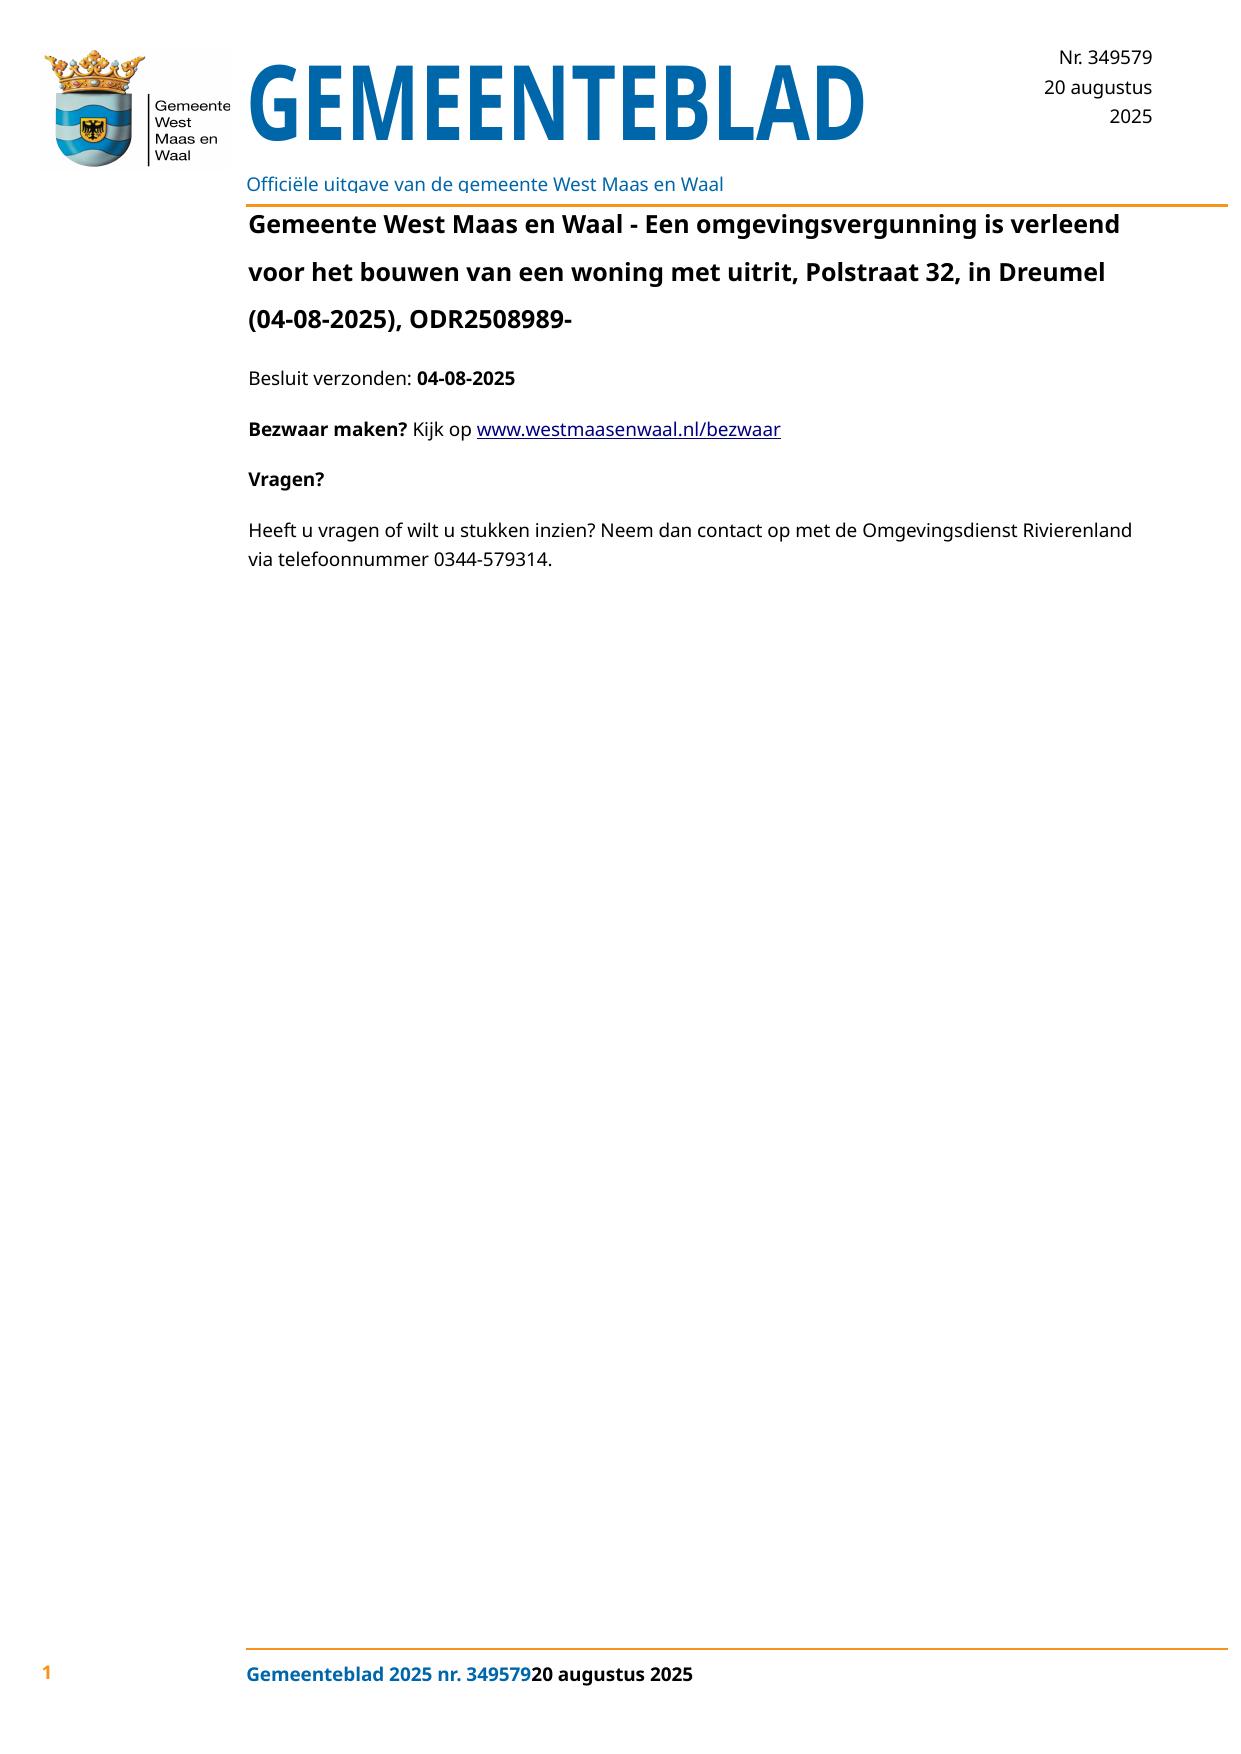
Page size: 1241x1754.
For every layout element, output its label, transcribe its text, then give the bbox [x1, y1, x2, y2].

text Besluit verzonden: 04-08-2025 [248, 366, 1152, 391]
text Heeft u vragen of wilt u stukken inzien? Neem dan contact op met de Omgevingsdienst Rivierenland via telefoonnummer 0344-579314. [248, 517, 1152, 572]
text Bezwaar maken? Kijk op www.westmaasenwaal.nl/bezwaar [248, 416, 1152, 442]
text Vragen? [248, 466, 1152, 492]
picture [41, 47, 231, 172]
text Gemeente West Maas en Waal - Een omgevingsvergunning is verleend voor het bouwen van een woning met uitrit, Polstraat 32, in Dreumel (04-08-2025), ODR2508989- [248, 207, 1152, 336]
